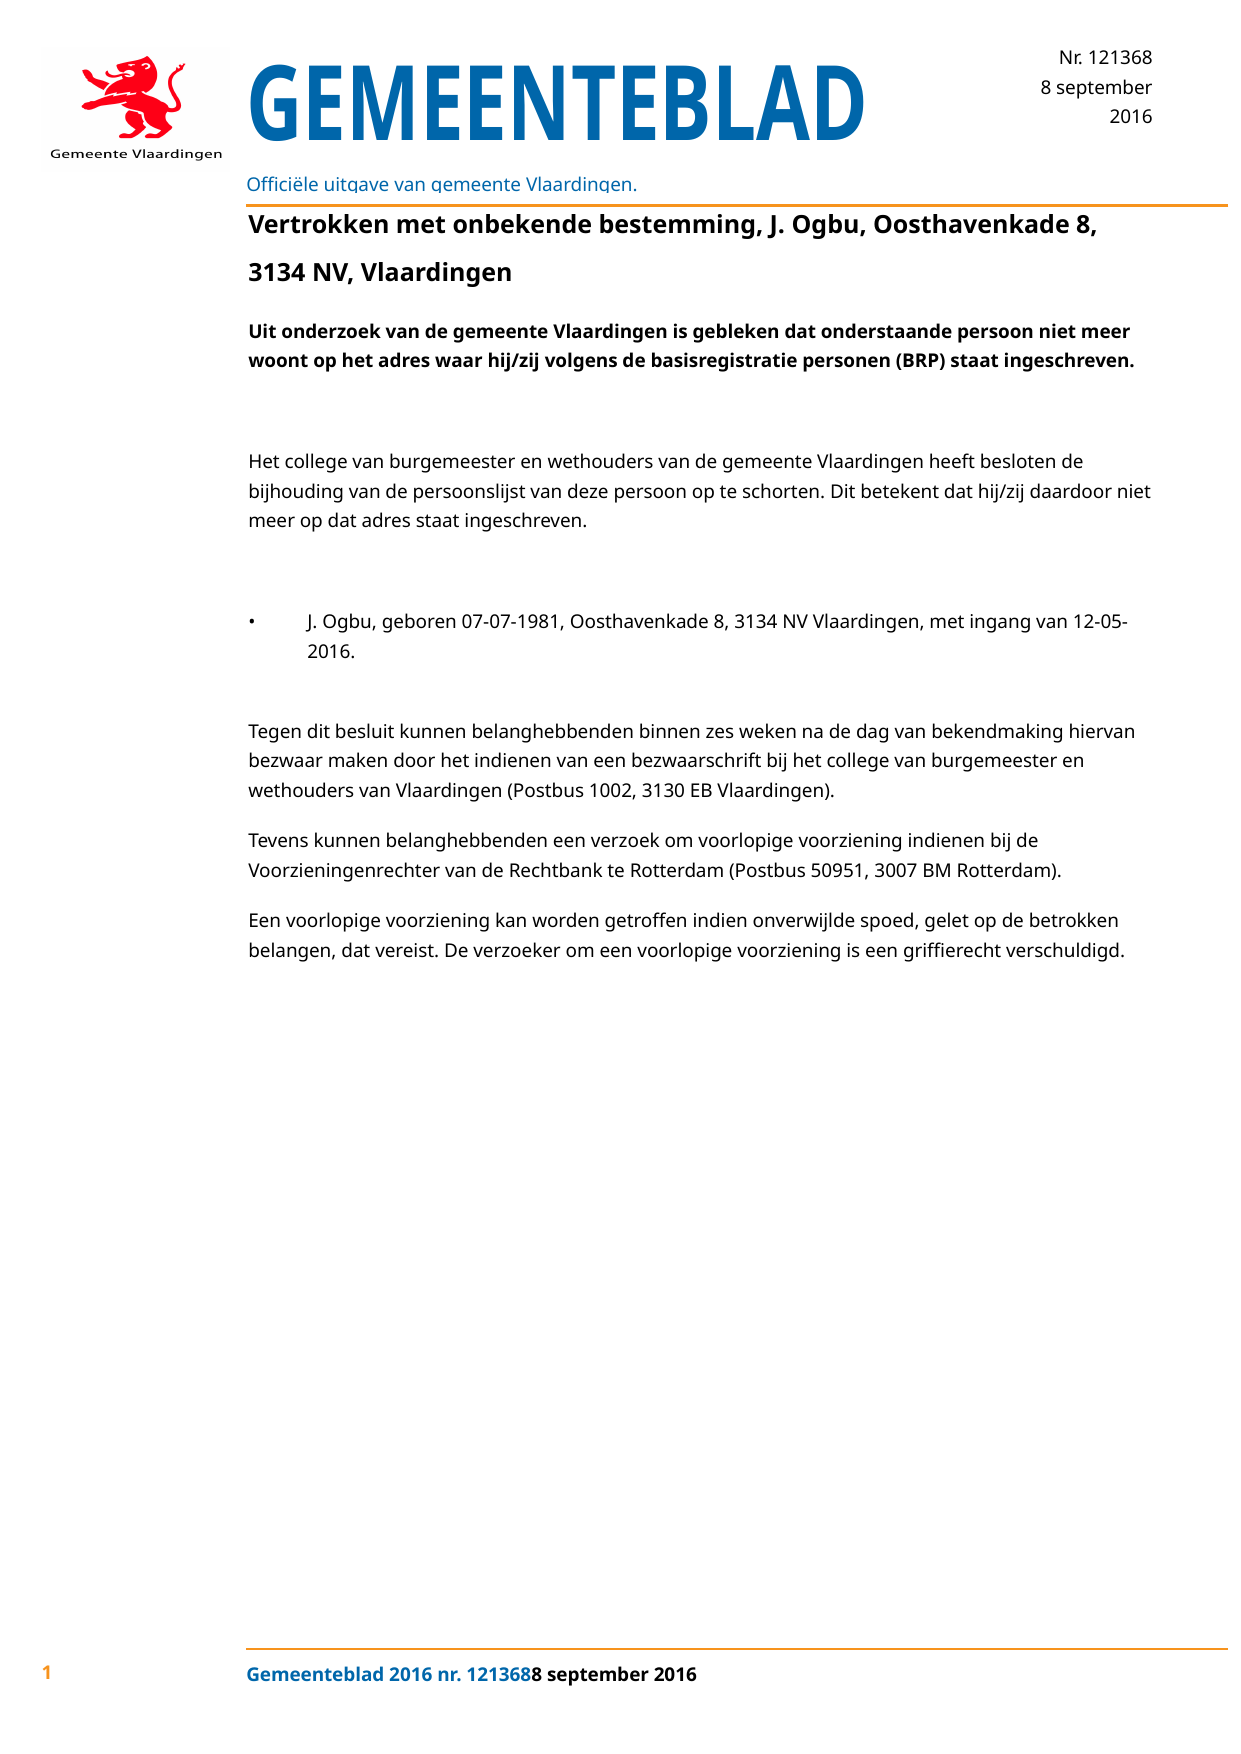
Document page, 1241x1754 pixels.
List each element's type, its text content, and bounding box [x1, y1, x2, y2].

text Het college van burgemeester en wethouders van de gemeente Vlaardingen heeft besloten de bijhouding van de persoonslijst van deze persoon op te schorten. Dit betekent dat hij/zij daardoor niet meer op dat adres staat ingeschreven. [248, 448, 1152, 533]
text Vertrokken met onbekende bestemming, J. Ogbu, Oosthavenkade 8, 3134 NV, Vlaardingen [248, 207, 1152, 288]
list J. Ogbu, geboren 07-07-1981, Oosthavenkade 8, 3134 NV Vlaardingen, met ingang van 12-05-2016. [248, 608, 1152, 664]
picture [41, 47, 231, 172]
text Uit onderzoek van de gemeente Vlaardingen is gebleken dat onderstaande persoon niet meer woont op het adres waar hij/zij volgens de basisregistratie personen (BRP) staat ingeschreven. [248, 318, 1152, 373]
text Tegen dit besluit kunnen belanghebbenden binnen zes weken na de dag van bekendmaking hiervan bezwaar maken door het indienen van een bezwaarschrift bij het college van burgemeester en wethouders van Vlaardingen (Postbus 1002, 3130 EB Vlaardingen). [248, 718, 1152, 803]
text Een voorlopige voorziening kan worden getroffen indien onverwijlde spoed, gelet op de betrokken belangen, dat vereist. De verzoeker om een voorlopige voorziening is een griffierecht verschuldigd. [248, 907, 1152, 963]
text Tevens kunnen belanghebbenden een verzoek om voorlopige voorziening indienen bij de Voorzieningenrechter van de Rechtbank te Rotterdam (Postbus 50951, 3007 BM Rotterdam). [248, 827, 1152, 883]
